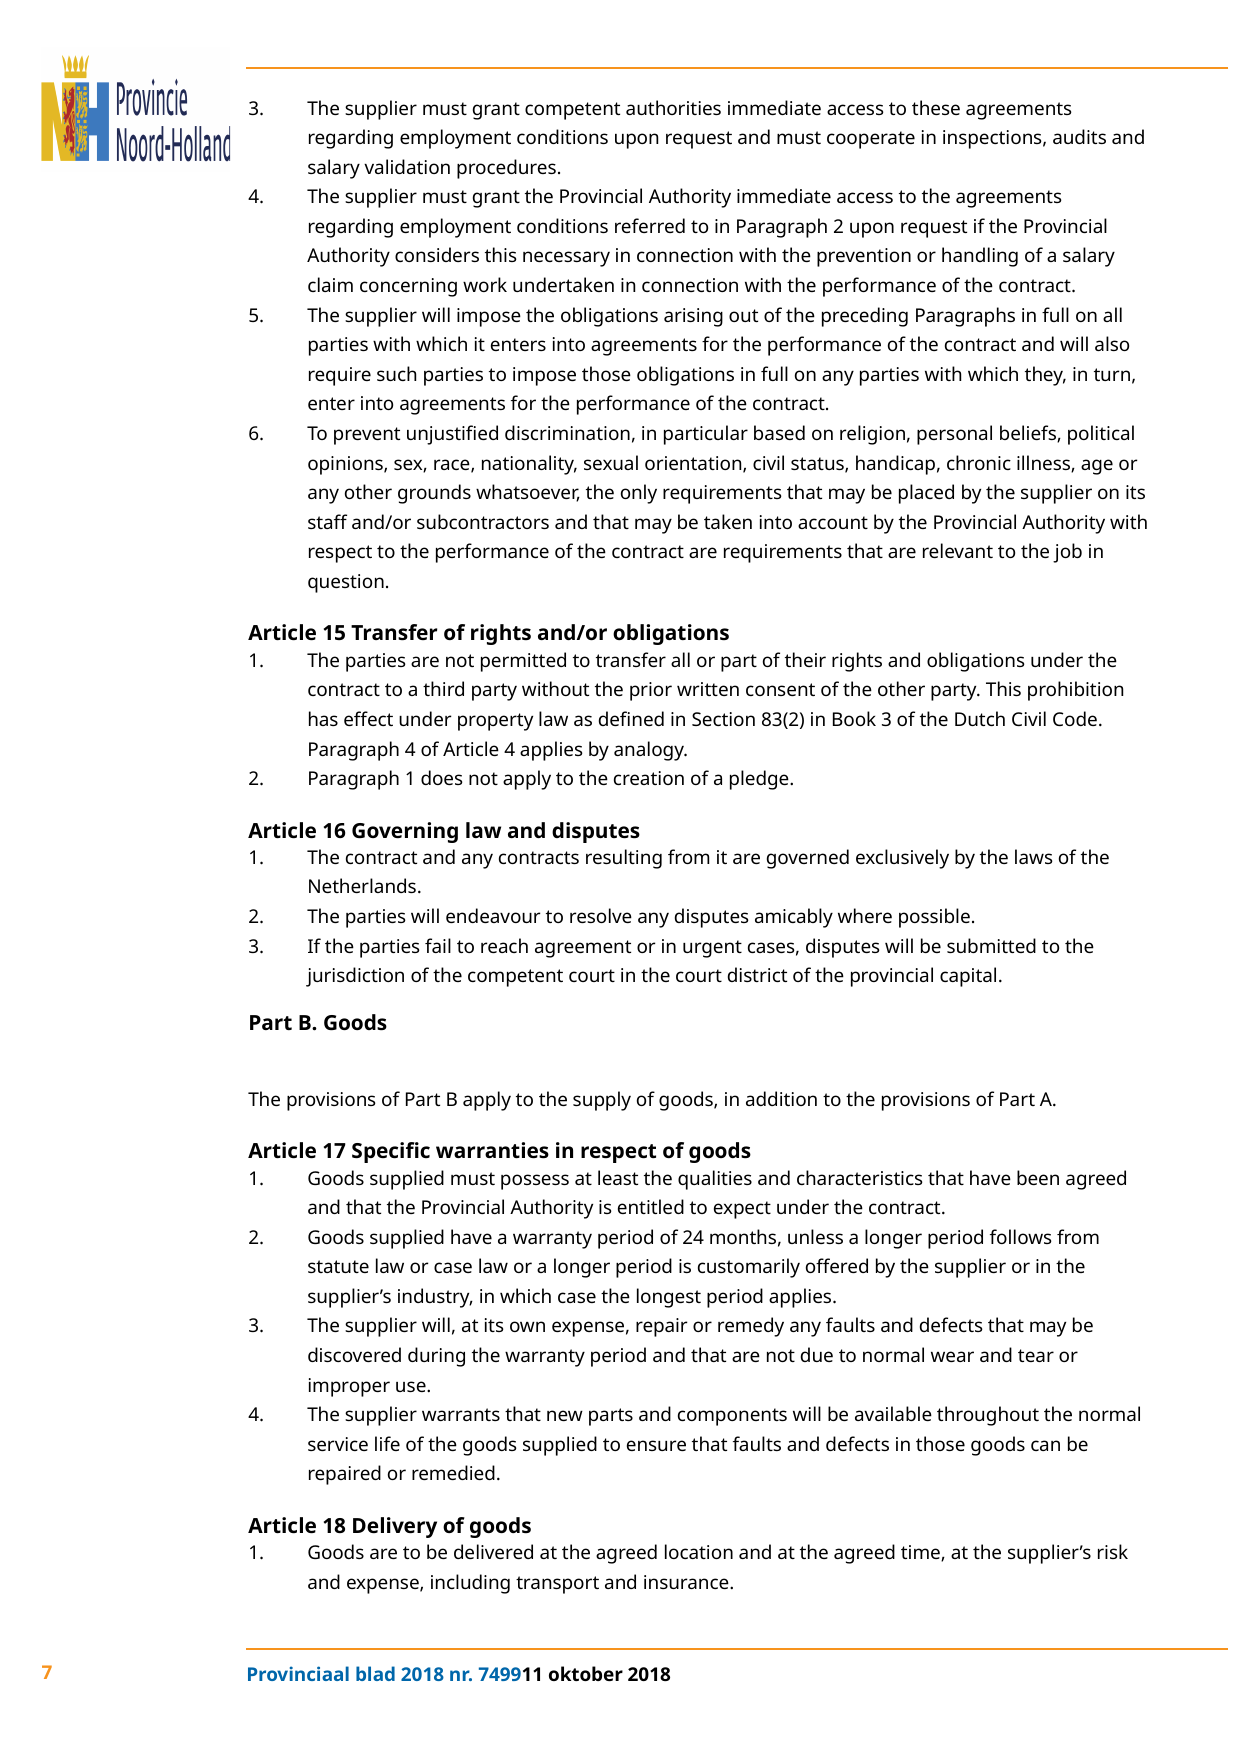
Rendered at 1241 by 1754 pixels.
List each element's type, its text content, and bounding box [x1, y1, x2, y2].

text Article 17 Specific warranties in respect of goods [248, 1136, 1152, 1165]
list The supplier must grant competent authorities immediate access to these agreements regarding employment conditions upon request and must cooperate in inspections, audits and salary validation procedures. [248, 95, 1152, 180]
list To prevent unjustified discrimination, in particular based on religion, personal beliefs, political opinions, sex, race, nationality, sexual orientation, civil status, handicap, chronic illness, age or any other grounds whatsoever, the only requirements that may be placed by the supplier on its staff and/or subcontractors and that may be taken into account by the Provincial Authority with respect to the performance of the contract are requirements that are relevant to the job in question. [248, 420, 1152, 594]
list The supplier must grant the Provincial Authority immediate access to the agreements regarding employment conditions referred to in Paragraph 2 upon request if the Provincial Authority considers this necessary in connection with the prevention or handling of a salary claim concerning work undertaken in connection with the performance of the contract. [248, 183, 1152, 298]
text Article 18 Delivery of goods [248, 1511, 1152, 1539]
list The supplier will impose the obligations arising out of the preceding Paragraphs in full on all parties with which it enters into agreements for the performance of the contract and will also require such parties to impose those obligations in full on any parties with which they, in turn, enter into agreements for the performance of the contract. [248, 302, 1152, 416]
text Article 15 Transfer of rights and/or obligations [248, 618, 1152, 647]
text Part B. Goods [248, 1008, 1152, 1037]
list If the parties fail to reach agreement or in urgent cases, disputes will be submitted to the jurisdiction of the competent court in the court district of the provincial capital. [248, 933, 1152, 988]
list The supplier will, at its own expense, repair or remedy any faults and defects that may be discovered during the warranty period and that are not due to normal wear and tear or improper use. [248, 1313, 1152, 1397]
list Paragraph 1 does not apply to the creation of a pledge. [248, 765, 1152, 791]
list Goods supplied have a warranty period of 24 months, unless a longer period follows from statute law or case law or a longer period is customarily offered by the supplier or in the supplier’s industry, in which case the longest period applies. [248, 1224, 1152, 1309]
list The parties are not permitted to transfer all or part of their rights and obligations under the contract to a third party without the prior written consent of the other party. This prohibition has effect under property law as defined in Section 83(2) in Book 3 of the Dutch Civil Code. Paragraph 4 of Article 4 applies by analogy. [248, 647, 1152, 761]
text The provisions of Part B apply to the supply of goods, in addition to the provisions of Part A. [248, 1086, 1152, 1112]
list The supplier warrants that new parts and components will be available throughout the normal service life of the goods supplied to ensure that faults and defects in those goods can be repaired or remedied. [248, 1401, 1152, 1486]
list Goods supplied must possess at least the qualities and characteristics that have been agreed and that the Provincial Authority is entitled to expect under the contract. [248, 1165, 1152, 1220]
list The contract and any contracts resulting from it are governed exclusively by the laws of the Netherlands. [248, 844, 1152, 899]
text Article 16 Governing law and disputes [248, 816, 1152, 844]
list The parties will endeavour to resolve any disputes amicably where possible. [248, 903, 1152, 929]
list Goods are to be delivered at the agreed location and at the agreed time, at the supplier’s risk and expense, including transport and insurance. [248, 1539, 1152, 1595]
picture [41, 47, 231, 172]
